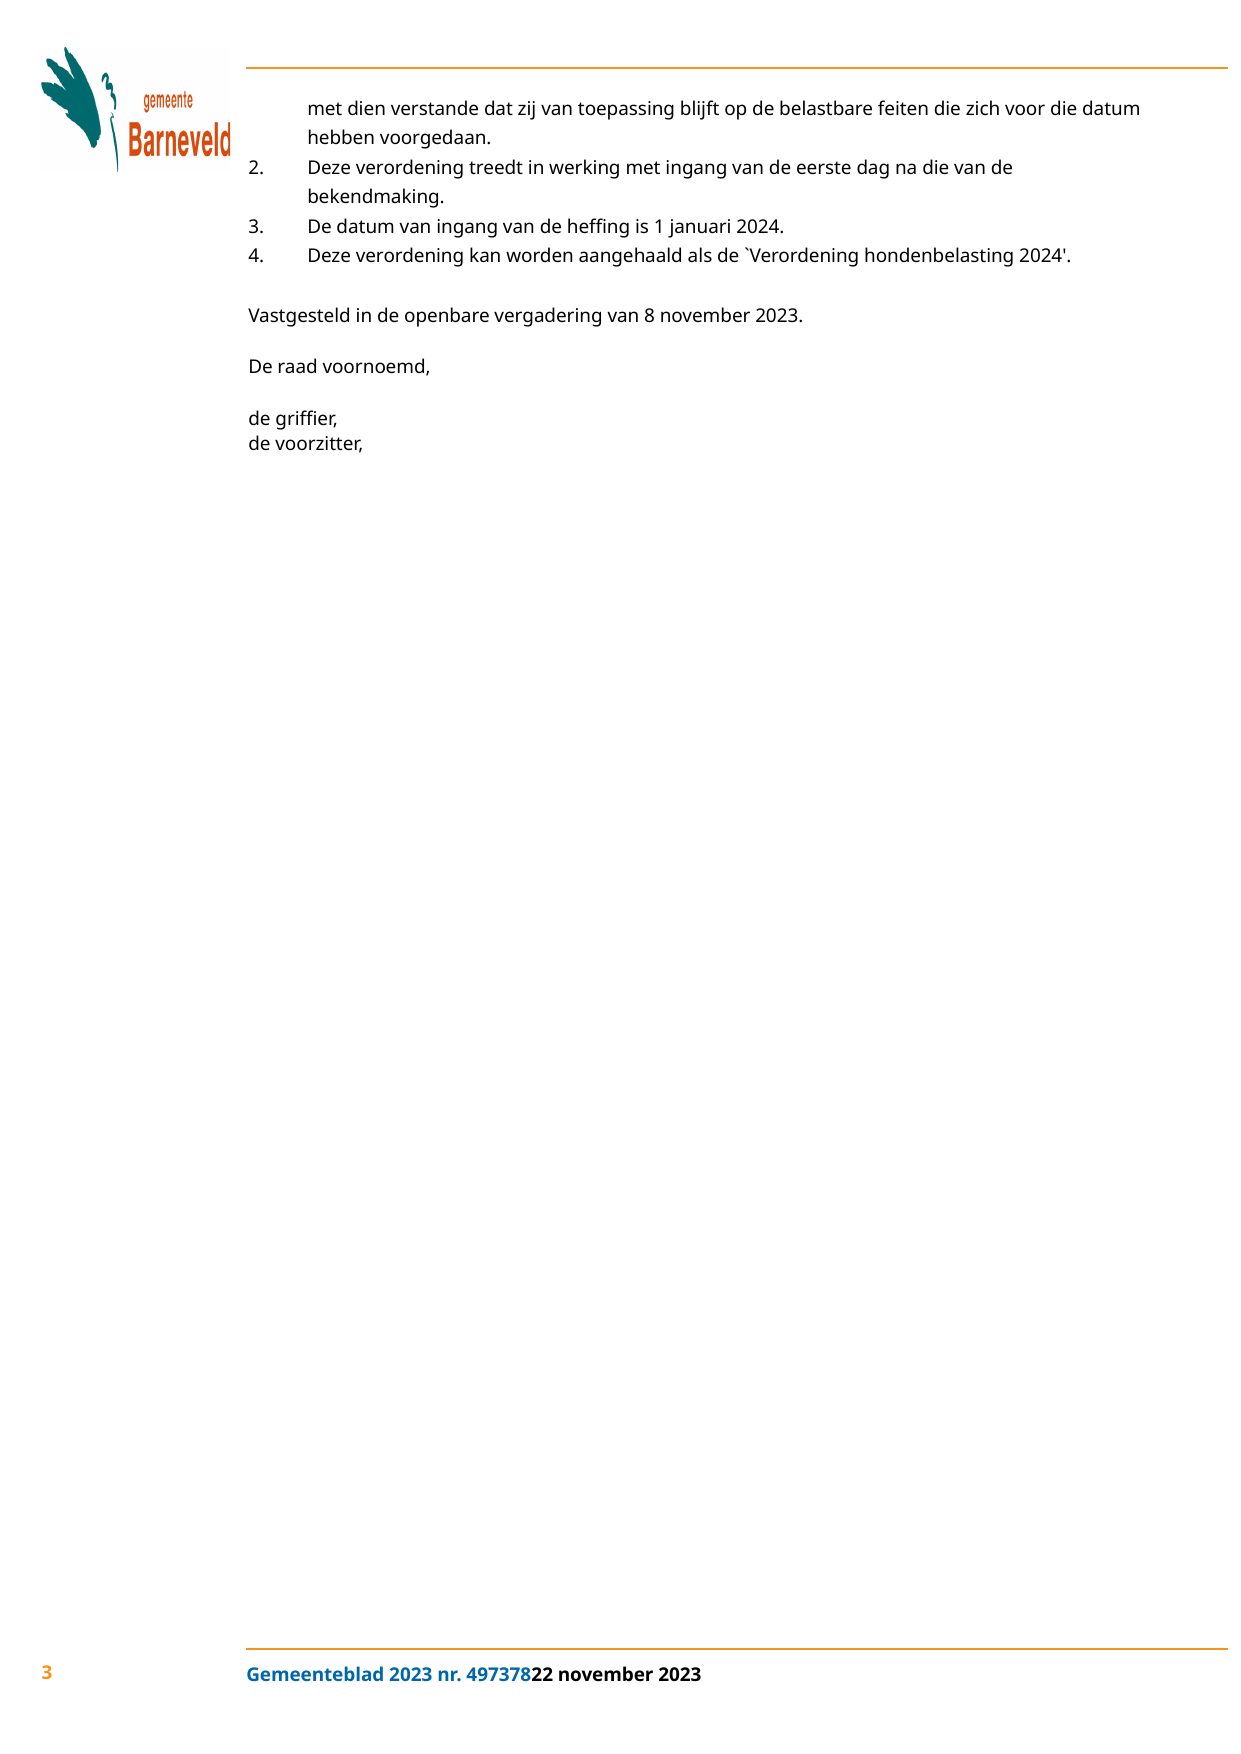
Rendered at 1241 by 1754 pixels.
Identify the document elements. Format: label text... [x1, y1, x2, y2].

list met dien verstande dat zij van toepassing blijft op de belastbare feiten die zich voor die datum hebben voorgedaan. [248, 95, 1152, 150]
text de voorzitter, [248, 431, 1152, 456]
text de griffier, [248, 405, 1152, 431]
text Vastgesteld in de openbare vergadering van 8 november 2023. [248, 302, 1152, 328]
picture [41, 47, 231, 172]
list Deze verordening treedt in werking met ingang van de eerste dag na die van de bekendmaking. [248, 154, 1152, 209]
text De raad voornoemd, [248, 353, 1152, 379]
list Deze verordening kan worden aangehaald als de `Verordening hondenbelasting 2024'. [248, 243, 1152, 268]
list De datum van ingang van de heffing is 1 januari 2024. [248, 213, 1152, 239]
